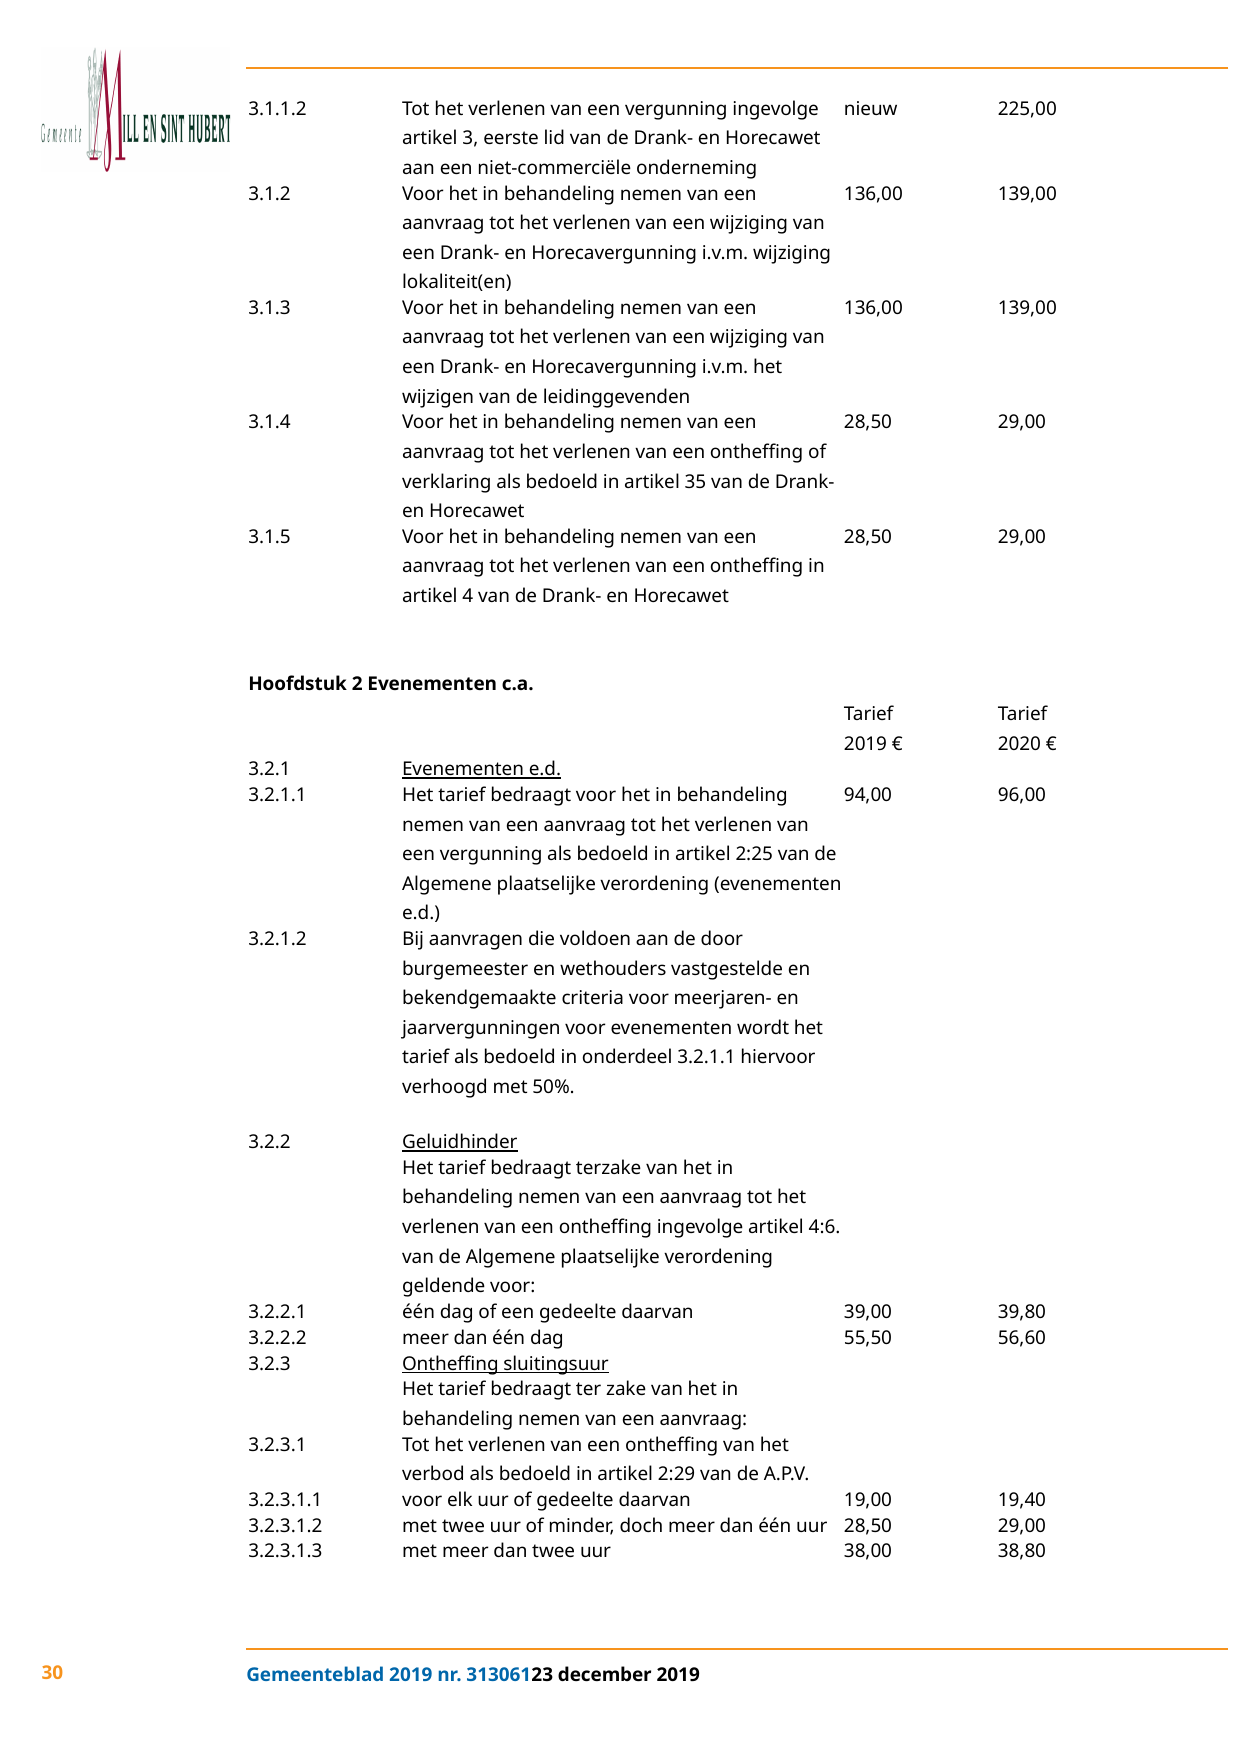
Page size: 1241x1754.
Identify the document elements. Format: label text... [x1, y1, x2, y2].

table_cell Tot het verlenen van een ontheffing van het verbod als bedoeld in artikel 2:29 van de A.P.V. [402, 1431, 844, 1486]
table_cell Voor het in behandeling nemen van een aanvraag tot het verlenen van een wijziging van een Drank- en Horecavergunning i.v.m. het wijzigen van de leidinggevenden [402, 294, 844, 409]
table_cell [248, 1154, 402, 1298]
table_cell [844, 1375, 998, 1431]
table_cell [844, 1350, 998, 1375]
table_cell 3.2.3.1.3 [248, 1538, 402, 1563]
table_cell 3.2.2.1 [248, 1298, 402, 1324]
table_cell voor elk uur of gedeelte daarvan [402, 1486, 844, 1512]
table_cell 19,00 [844, 1486, 998, 1512]
table_cell Voor het in behandeling nemen van een aanvraag tot het verlenen van een ontheffing of verklaring als bedoeld in artikel 35 van de Drank- en Horecawet [402, 409, 844, 523]
table_cell 3.2.3.1.1 [248, 1486, 402, 1512]
table_cell 39,00 [844, 1298, 998, 1324]
table_cell Geluidhinder [402, 1129, 844, 1154]
table_cell 19,40 [998, 1486, 1152, 1512]
table_cell 29,00 [998, 523, 1152, 608]
table_cell 3.1.1.2 [248, 95, 402, 180]
table_cell 56,60 [998, 1324, 1152, 1350]
table_cell 29,00 [998, 1512, 1152, 1537]
text Hoofdstuk 2 Evenementen c.a. [248, 670, 1152, 696]
table_cell [248, 1375, 402, 1431]
table_cell 55,50 [844, 1324, 998, 1350]
picture [41, 47, 231, 172]
table_cell 3.2.3 [248, 1350, 402, 1375]
table_cell Bij aanvragen die voldoen aan de door burgemeester en wethouders vastgestelde en bekendgemaakte criteria voor meerjaren- en jaarvergunningen voor evenementen wordt het tarief als bedoeld in onderdeel 3.2.1.1 hiervoor verhoogd met 50%. [402, 925, 844, 1128]
table_cell [844, 1129, 998, 1154]
table_cell 3.1.4 [248, 409, 402, 523]
table_cell 38,80 [998, 1538, 1152, 1563]
table_cell [998, 1129, 1152, 1154]
table_cell 3.2.1 [248, 755, 402, 781]
table_cell Tot het verlenen van een vergunning ingevolge artikel 3, eerste lid van de Drank- en Horecawet aan een niet-commerciële onderneming [402, 95, 844, 180]
table_cell één dag of een gedeelte daarvan [402, 1298, 844, 1324]
table_cell Evenementen e.d. [402, 755, 844, 781]
table_cell meer dan één dag [402, 1324, 844, 1350]
table_cell [998, 1375, 1152, 1431]
table_cell 3.1.5 [248, 523, 402, 608]
table_cell Ontheffing sluitingsuur [402, 1350, 844, 1375]
table_cell nieuw [844, 95, 998, 180]
table_cell 3.2.3.1.2 [248, 1512, 402, 1537]
table_cell 3.2.3.1 [248, 1431, 402, 1486]
table_cell [998, 1350, 1152, 1375]
table_cell [844, 1431, 998, 1486]
table_cell Het tarief bedraagt voor het in behandeling nemen van een aanvraag tot het verlenen van een vergunning als bedoeld in artikel 2:25 van de Algemene plaatselijke verordening (evenementen e.d.) [402, 781, 844, 925]
table_cell 136,00 [844, 180, 998, 294]
table_cell Voor het in behandeling nemen van een aanvraag tot het verlenen van een ontheffing in artikel 4 van de Drank- en Horecawet [402, 523, 844, 608]
table_cell 38,00 [844, 1538, 998, 1563]
table_cell [998, 755, 1152, 781]
table_cell 28,50 [844, 1512, 998, 1537]
table_cell 3.2.1.1 [248, 781, 402, 925]
table_cell Het tarief bedraagt terzake van het in behandeling nemen van een aanvraag tot het verlenen van een ontheffing ingevolge artikel 4:6. van de Algemene plaatselijke verordening geldende voor: [402, 1154, 844, 1298]
table_cell 28,50 [844, 523, 998, 608]
table_cell [844, 1154, 998, 1298]
table_cell 28,50 [844, 409, 998, 523]
table_header Tarief 2019 € [844, 700, 998, 755]
table_cell 3.1.3 [248, 294, 402, 409]
table_cell 225,00 [998, 95, 1152, 180]
table_header Tarief 2020 € [998, 700, 1152, 755]
table_cell [998, 1431, 1152, 1486]
table_cell met twee uur of minder, doch meer dan één uur [402, 1512, 844, 1537]
table_header [248, 700, 402, 755]
table_cell [844, 925, 998, 1128]
table_cell [998, 1154, 1152, 1298]
table_header [402, 700, 844, 755]
table_cell 29,00 [998, 409, 1152, 523]
table_cell 39,80 [998, 1298, 1152, 1324]
table_cell 139,00 [998, 180, 1152, 294]
table_cell Voor het in behandeling nemen van een aanvraag tot het verlenen van een wijziging van een Drank- en Horecavergunning i.v.m. wijziging lokaliteit(en) [402, 180, 844, 294]
table_cell 3.1.2 [248, 180, 402, 294]
table_cell met meer dan twee uur [402, 1538, 844, 1563]
table_cell 96,00 [998, 781, 1152, 925]
table_cell 3.2.2 [248, 1129, 402, 1154]
table_cell 136,00 [844, 294, 998, 409]
table_cell 3.2.1.2 [248, 925, 402, 1128]
table_cell [998, 925, 1152, 1128]
table_cell 3.2.2.2 [248, 1324, 402, 1350]
table_cell 139,00 [998, 294, 1152, 409]
table_cell 94,00 [844, 781, 998, 925]
table_cell Het tarief bedraagt ter zake van het in behandeling nemen van een aanvraag: [402, 1375, 844, 1431]
table_cell [844, 755, 998, 781]
